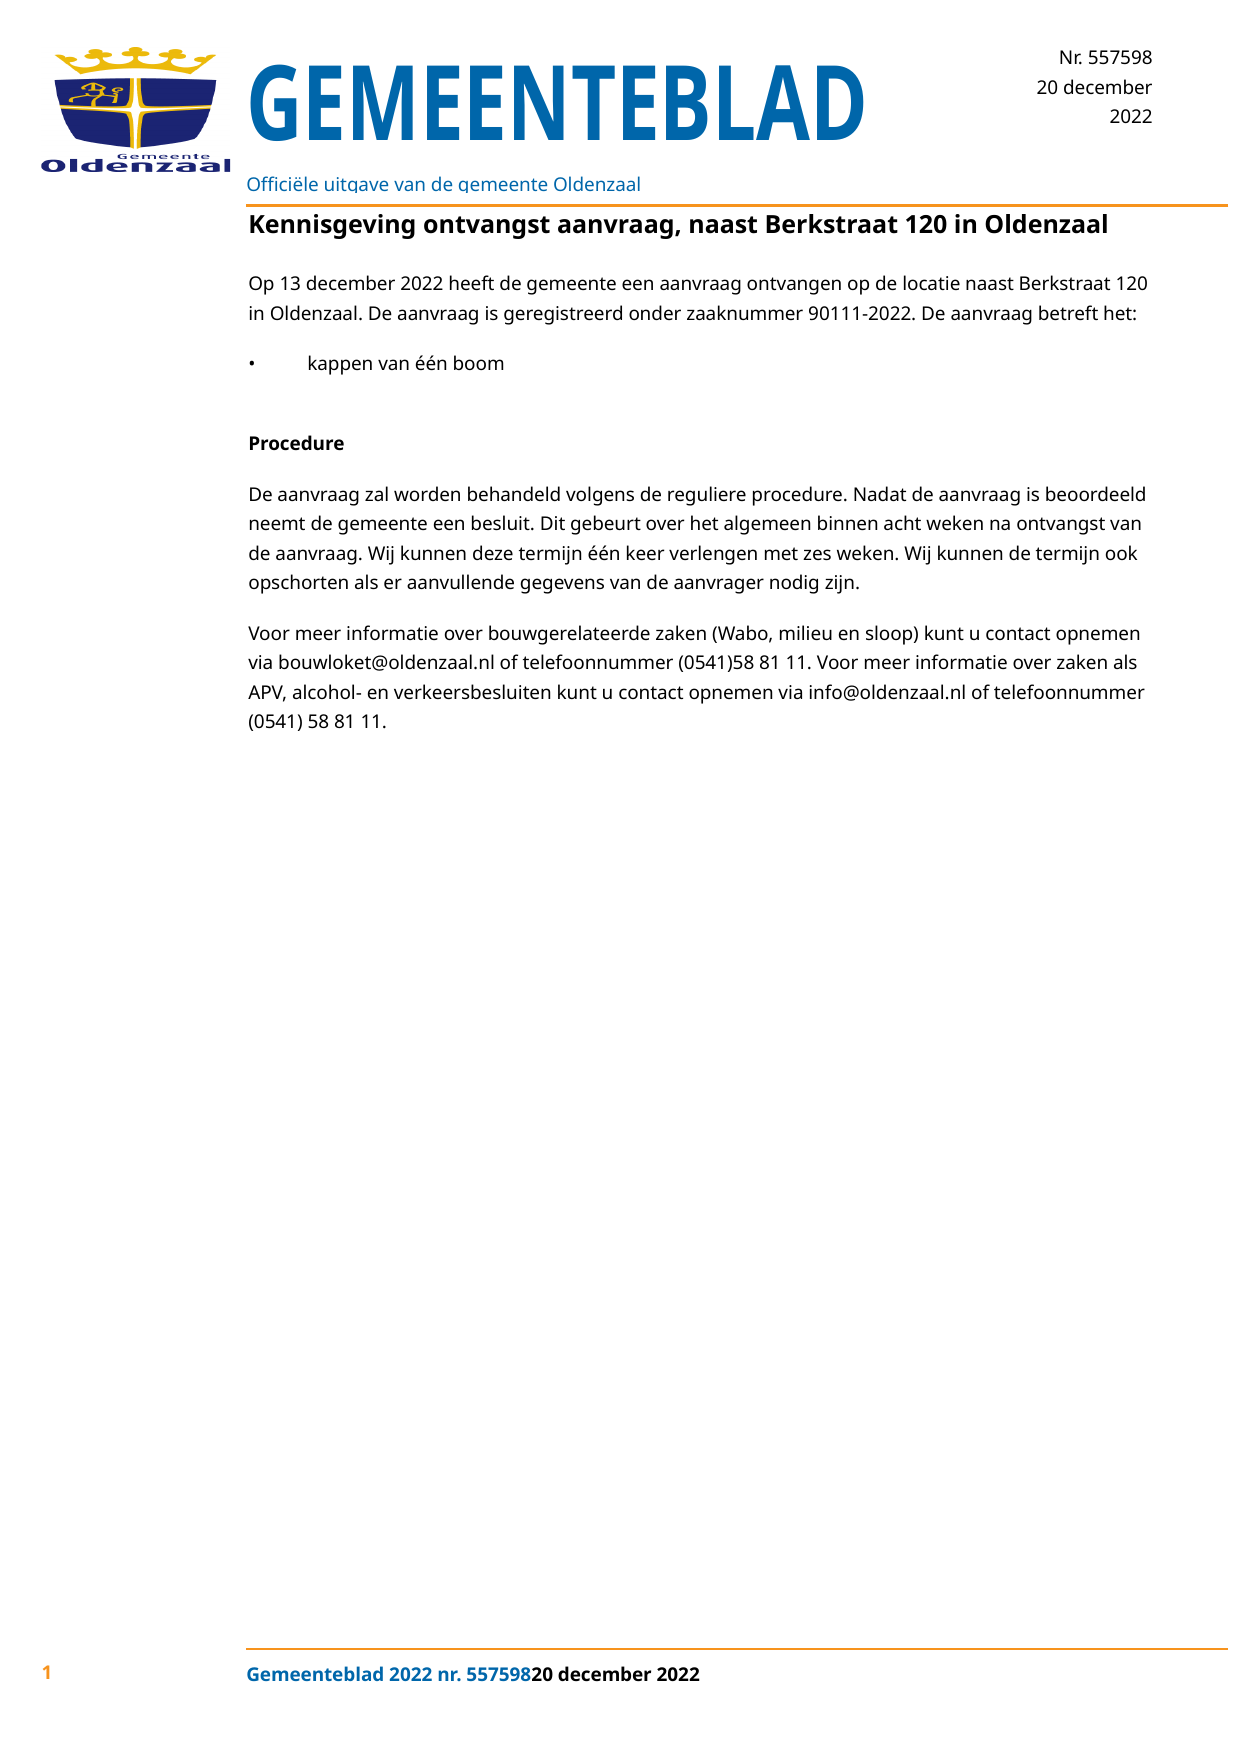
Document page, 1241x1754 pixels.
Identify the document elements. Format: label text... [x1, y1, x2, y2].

text Voor meer informatie over bouwgerelateerde zaken (Wabo, milieu en sloop) kunt u contact opnemen via bouwloket@oldenzaal.nl of telefoonnummer (0541)58 81 11. Voor meer informatie over zaken als APV, alcohol- en verkeersbesluiten kunt u contact opnemen via info@oldenzaal.nl of telefoonnummer (0541) 58 81 11. [248, 620, 1152, 734]
text De aanvraag zal worden behandeld volgens de reguliere procedure. Nadat de aanvraag is beoordeeld neemt de gemeente een besluit. Dit gebeurt over het algemeen binnen acht weken na ontvangst van de aanvraag. Wij kunnen deze termijn één keer verlengen met zes weken. Wij kunnen de termijn ook opschorten als er aanvullende gegevens van de aanvrager nodig zijn. [248, 481, 1152, 595]
list kappen van één boom [248, 350, 1152, 376]
text Op 13 december 2022 heeft de gemeente een aanvraag ontvangen op de locatie naast Berkstraat 120 in Oldenzaal. De aanvraag is geregistreerd onder zaaknummer 90111-2022. De aanvraag betreft het: [248, 270, 1152, 326]
text Kennisgeving ontvangst aanvraag, naast Berkstraat 120 in Oldenzaal [248, 207, 1152, 241]
text Procedure [248, 430, 1152, 456]
picture [41, 47, 231, 172]
